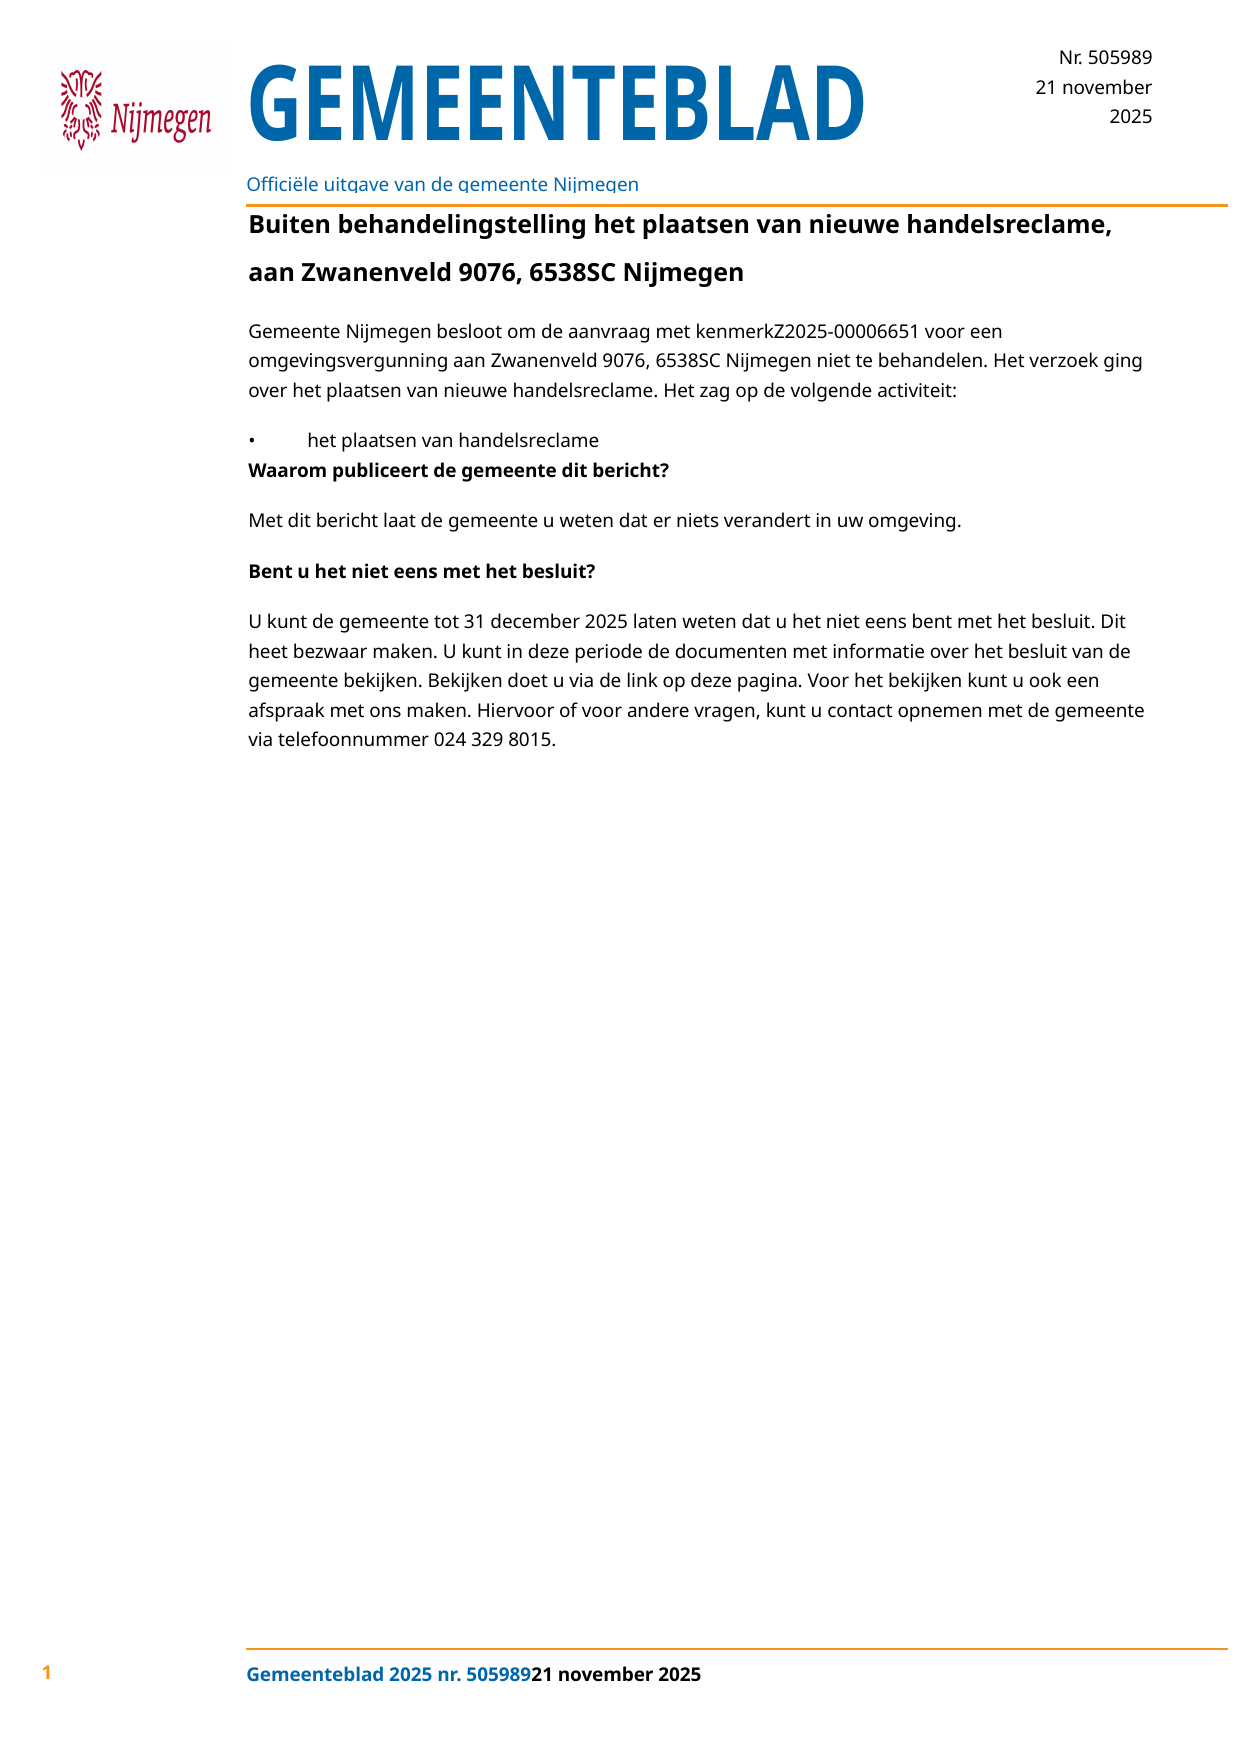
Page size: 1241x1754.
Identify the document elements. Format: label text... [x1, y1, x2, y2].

picture [41, 47, 231, 172]
text Bent u het niet eens met het besluit? [248, 558, 1152, 584]
text Buiten behandelingstelling het plaatsen van nieuwe handelsreclame, aan Zwanenveld 9076, 6538SC Nijmegen [248, 207, 1152, 288]
text Waarom publiceert de gemeente dit bericht? [248, 457, 1152, 483]
text Gemeente Nijmegen besloot om de aanvraag met kenmerkZ2025-00006651 voor een omgevingsvergunning aan Zwanenveld 9076, 6538SC Nijmegen niet te behandelen. Het verzoek ging over het plaatsen van nieuwe handelsreclame. Het zag op de volgende activiteit: [248, 318, 1152, 403]
text Met dit bericht laat de gemeente u weten dat er niets verandert in uw omgeving. [248, 507, 1152, 533]
text U kunt de gemeente tot 31 december 2025 laten weten dat u het niet eens bent met het besluit. Dit heet bezwaar maken. U kunt in deze periode de documenten met informatie over het besluit van de gemeente bekijken. Bekijken doet u via de link op deze pagina. Voor het bekijken kunt u ook een afspraak met ons maken. Hiervoor of voor andere vragen, kunt u contact opnemen met de gemeente via telefoonnummer 024 329 8015. [248, 608, 1152, 752]
list het plaatsen van handelsreclame [248, 427, 1152, 453]
